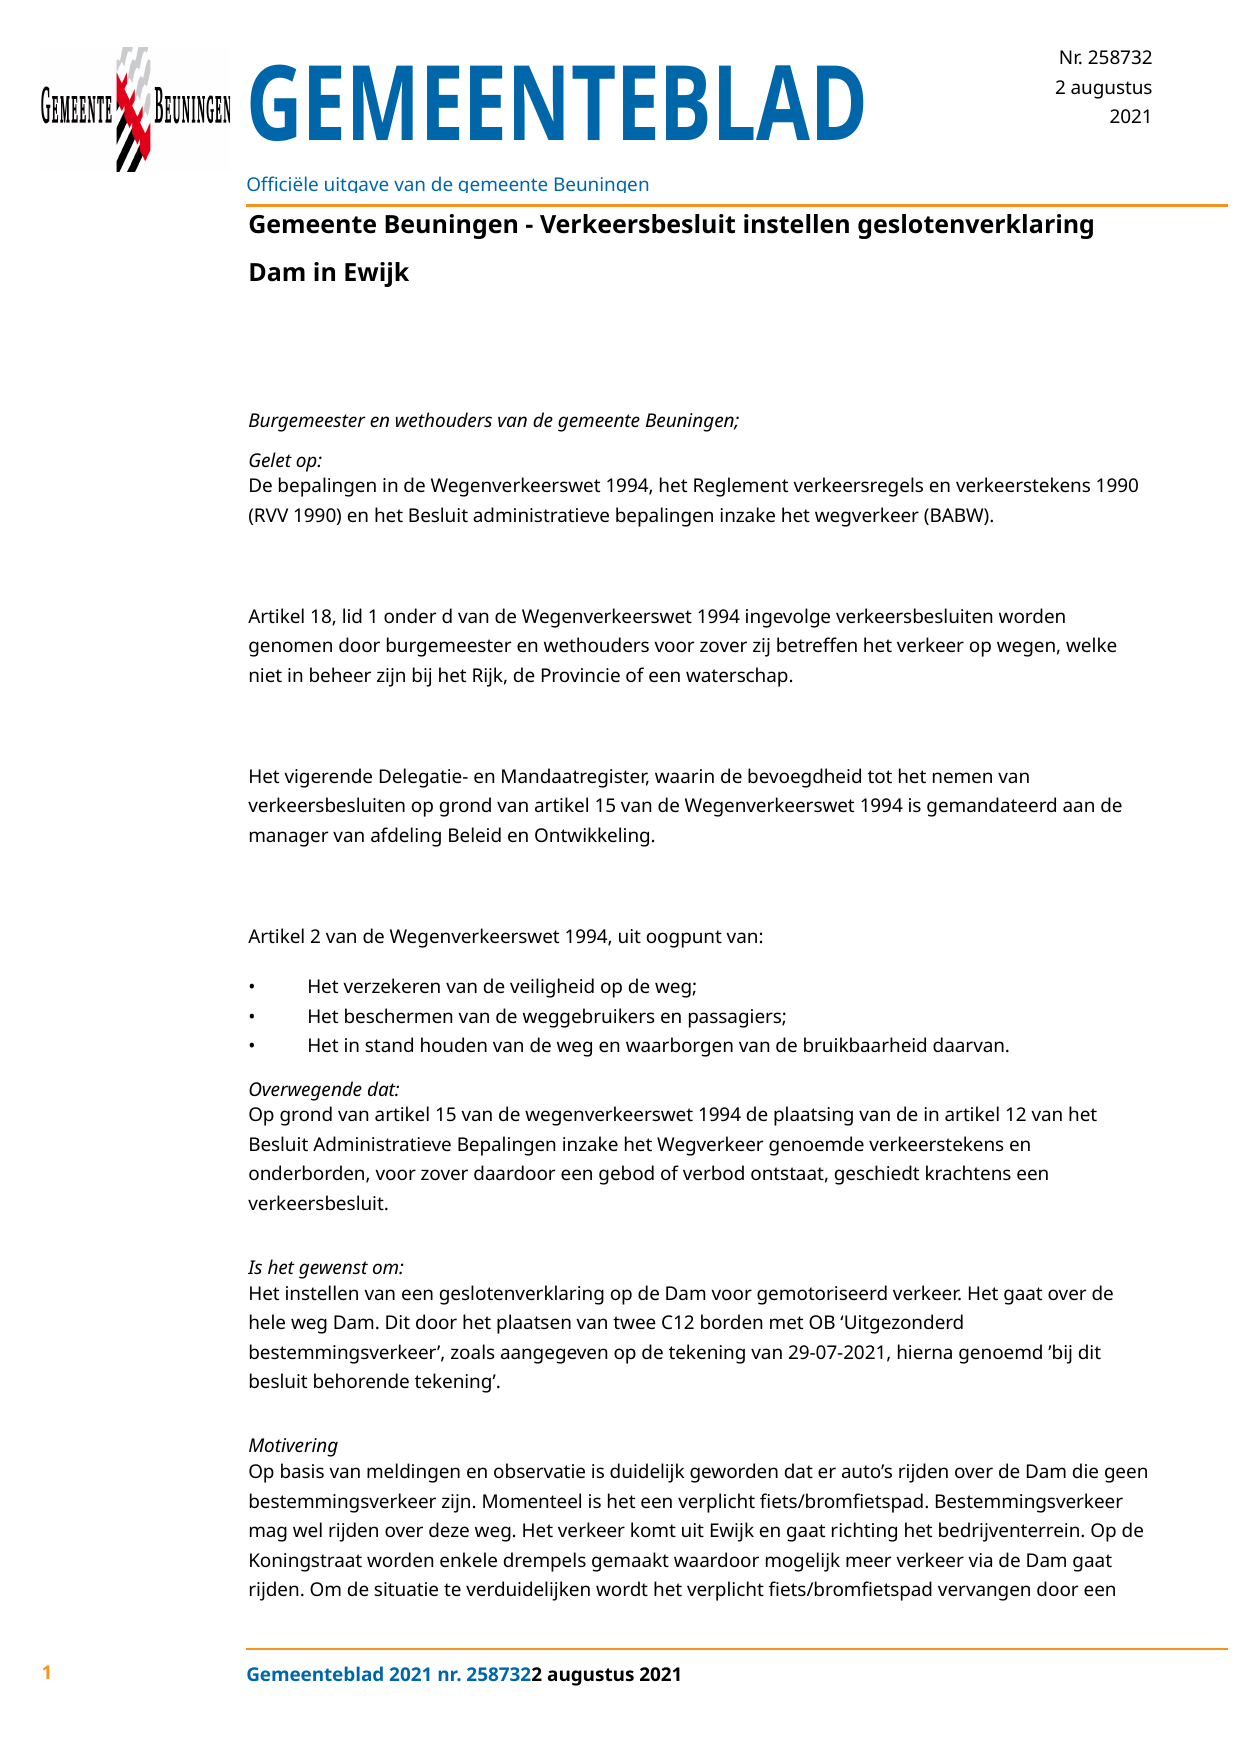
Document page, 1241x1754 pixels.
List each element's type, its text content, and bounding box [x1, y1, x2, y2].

text Artikel 2 van de Wegenverkeerswet 1994, uit oogpunt van: [248, 923, 1152, 949]
picture [41, 47, 231, 172]
text Op basis van meldingen en observatie is duidelijk geworden dat er auto’s rijden over de Dam die geen bestemmingsverkeer zijn. Momenteel is het een verplicht fiets/bromfietspad. Bestemmingsverkeer mag wel rijden over deze weg. Het verkeer komt uit Ewijk en gaat richting het bedrijventerrein. Op de Koningstraat worden enkele drempels gemaakt waardoor mogelijk meer verkeer via de Dam gaat rijden. Om de situatie te verduidelijken wordt het verplicht fiets/bromfietspad vervangen door een [248, 1458, 1152, 1602]
text Overwegende dat: [248, 1076, 1152, 1101]
text Burgemeester en wethouders van de gemeente Beuningen; [248, 408, 1152, 433]
list Het beschermen van de weggebruikers en passagiers; [248, 1003, 1152, 1029]
text Het instellen van een geslotenverklaring op de Dam voor gemotoriseerd verkeer. Het gaat over de hele weg Dam. Dit door het plaatsen van twee C12 borden met OB ‘Uitgezonderd bestemmingsverkeer’, zoals aangegeven op de tekening van 29-07-2021, hierna genoemd ’bij dit besluit behorende tekening’. [248, 1280, 1152, 1394]
text Gelet op: [248, 447, 1152, 473]
text Op grond van artikel 15 van de wegenverkeerswet 1994 de plaatsing van de in artikel 12 van het Besluit Administratieve Bepalingen inzake het Wegverkeer genoemde verkeerstekens en onderborden, voor zover daardoor een gebod of verbod ontstaat, geschiedt krachtens een verkeersbesluit. [248, 1101, 1152, 1216]
text Het vigerende Delegatie- en Mandaatregister, waarin de bevoegdheid tot het nemen van verkeersbesluiten op grond van artikel 15 van de Wegenverkeerswet 1994 is gemandateerd aan de manager van afdeling Beleid en Ontwikkeling. [248, 763, 1152, 848]
list Het verzekeren van de veiligheid op de weg; [248, 973, 1152, 999]
text Motivering [248, 1433, 1152, 1458]
list Het in stand houden van de weg en waarborgen van de bruikbaarheid daarvan. [248, 1033, 1152, 1058]
text Gemeente Beuningen - Verkeersbesluit instellen geslotenverklaring Dam in Ewijk [248, 207, 1152, 288]
text De bepalingen in de Wegenverkeerswet 1994, het Reglement verkeersregels en verkeerstekens 1990 (RVV 1990) en het Besluit administratieve bepalingen inzake het wegverkeer (BABW). [248, 473, 1152, 528]
text Is het gewenst om: [248, 1254, 1152, 1280]
text Artikel 18, lid 1 onder d van de Wegenverkeerswet 1994 ingevolge verkeersbesluiten worden genomen door burgemeester en wethouders voor zover zij betreffen het verkeer op wegen, welke niet in beheer zijn bij het Rijk, de Provincie of een waterschap. [248, 603, 1152, 688]
